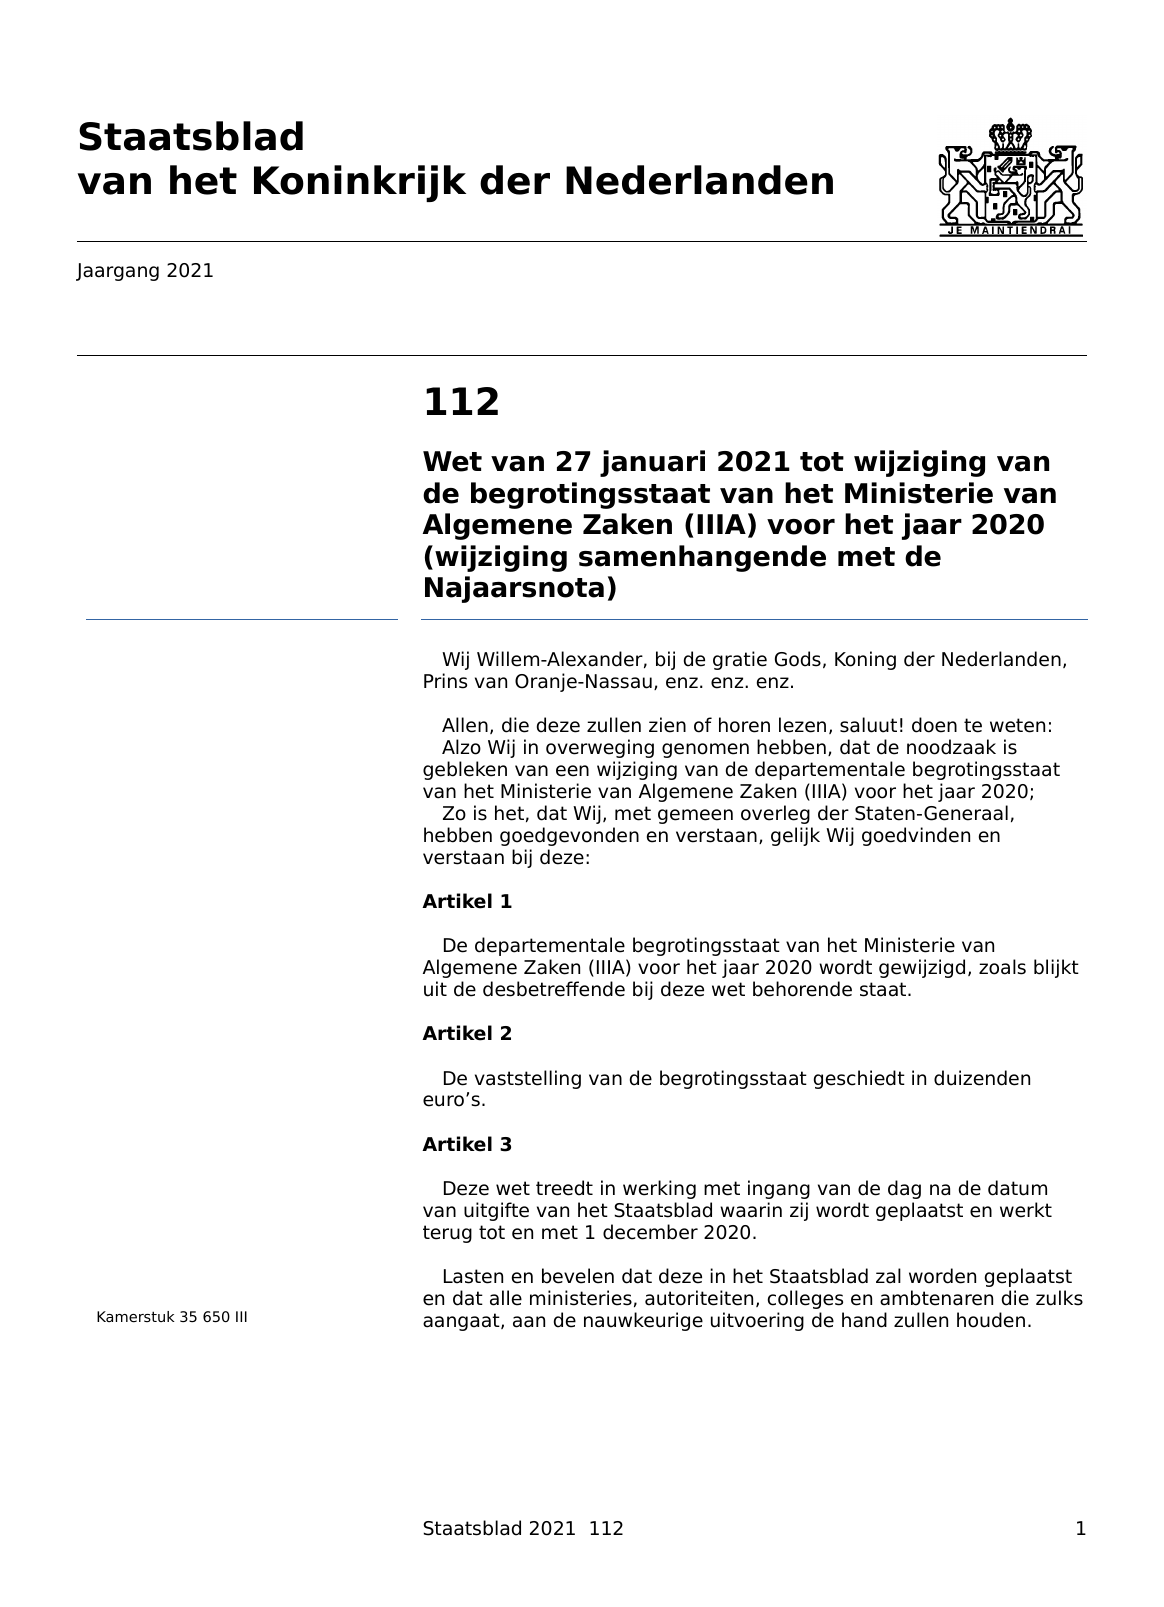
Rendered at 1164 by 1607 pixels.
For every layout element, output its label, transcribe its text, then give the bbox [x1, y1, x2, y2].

table_cell Jaargang 2021 [77, 242, 1087, 355]
subtitle Artikel 2 [422, 1023, 1087, 1045]
table_header [886, 100, 1087, 241]
text Allen, die deze zullen zien of horen lezen, saluut! doen te weten: [422, 715, 1087, 737]
picture [936, 115, 1087, 240]
text Lasten en bevelen dat deze in het Staatsblad zal worden geplaatst en dat alle ministeries, autoriteiten, colleges en ambtenaren die zulks aangaat, aan de nauwkeurige uitvoering de hand zullen houden. [422, 1266, 1087, 1332]
text Kamerstuk 35 650 III [77, 1309, 396, 1326]
text De vaststelling van de begrotingsstaat geschiedt in duizenden euro’s. [422, 1067, 1087, 1111]
subtitle Artikel 1 [422, 891, 1087, 913]
subtitle 112 [422, 381, 1087, 424]
text Deze wet treedt in werking met ingang van de dag na de datum van uitgifte van het Staatsblad waarin zij wordt geplaatst en werkt terug tot en met 1 december 2020. [422, 1178, 1087, 1244]
text Zo is het, dat Wij, met gemeen overleg der Staten-Generaal, hebben goedgevonden en verstaan, gelijk Wij goedvinden en verstaan bij deze: [422, 803, 1087, 869]
text Wet van 27 januari 2021 tot wijziging van de begrotingsstaat van het Ministerie van Algemene Zaken (IIIA) voor het jaar 2020 (wijziging samenhangende met de Najaarsnota) [422, 447, 1087, 604]
text Wij Willem-Alexander, bij de gratie Gods, Koning der Nederlanden, Prins van Oranje-Nassau, enz. enz. enz. [422, 649, 1087, 693]
text Alzo Wij in overweging genomen hebben, dat de noodzaak is gebleken van een wijziging van de departementale begrotingsstaat van het Ministerie van Algemene Zaken (IIIA) voor het jaar 2020; [422, 737, 1087, 803]
table_header Staatsblad van het Koninkrijk der Nederlanden [77, 100, 886, 241]
subtitle Artikel 3 [422, 1133, 1087, 1156]
text De departementale begrotingsstaat van het Ministerie van Algemene Zaken (IIIA) voor het jaar 2020 wordt gewijzigd, zoals blijkt uit de desbetreffende bij deze wet behorende staat. [422, 935, 1087, 1001]
